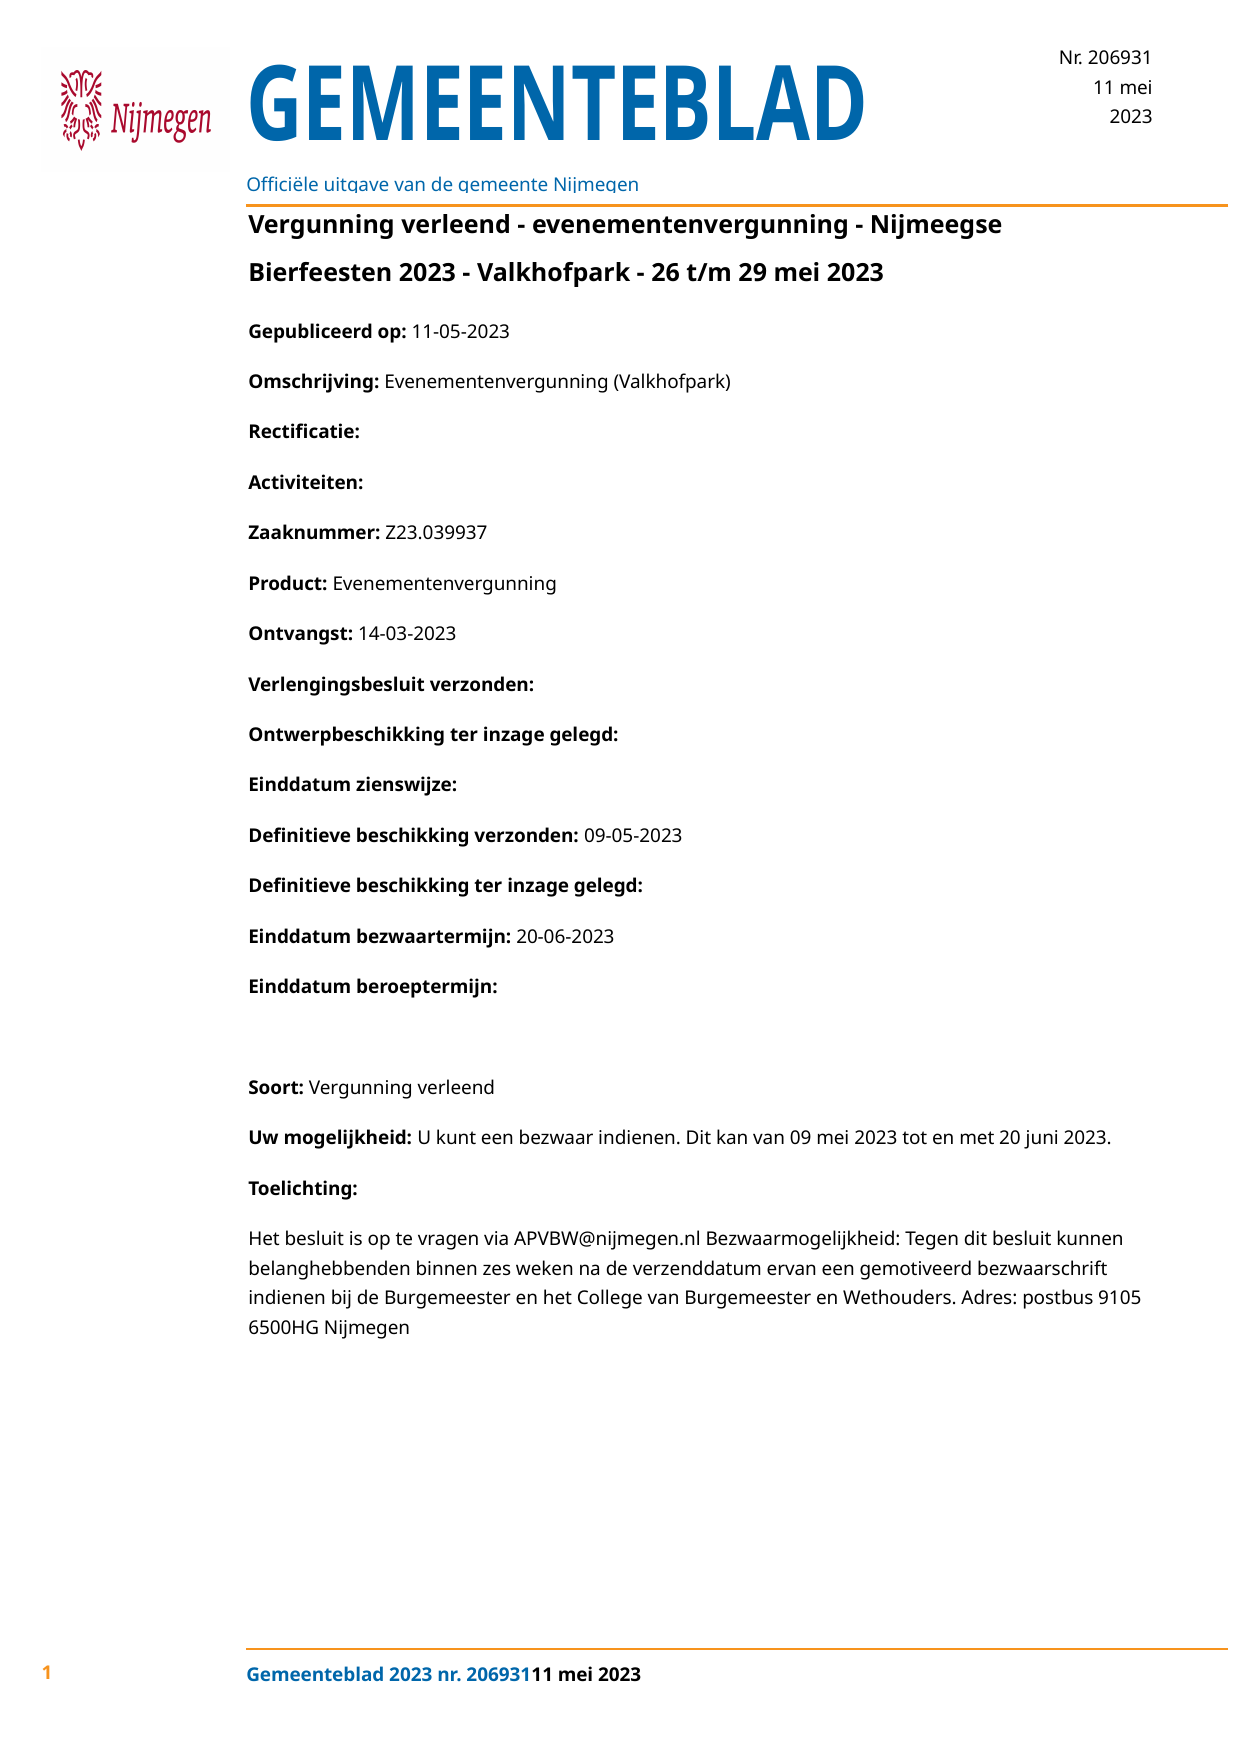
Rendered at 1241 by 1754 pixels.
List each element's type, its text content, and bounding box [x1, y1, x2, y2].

text Zaaknummer: Z23.039937 [248, 519, 1152, 545]
text Omschrijving: Evenementenvergunning (Valkhofpark) [248, 368, 1152, 394]
text Einddatum beroeptermijn: [248, 973, 1152, 999]
text Het besluit is op te vragen via APVBW@nijmegen.nl Bezwaarmogelijkheid: Tegen dit besluit kunnen belanghebbenden binnen zes weken na de verzenddatum ervan een gemotiveerd bezwaarschrift indienen bij de Burgemeester en het College van Burgemeester en Wethouders. Adres: postbus 9105 6500HG Nijmegen [248, 1225, 1152, 1340]
text Vergunning verleend - evenementenvergunning - Nijmeegse Bierfeesten 2023 - Valkhofpark - 26 t/m 29 mei 2023 [248, 207, 1152, 288]
text Soort: Vergunning verleend [248, 1074, 1152, 1100]
text Toelichting: [248, 1175, 1152, 1201]
text Definitieve beschikking ter inzage gelegd: [248, 872, 1152, 898]
text Definitieve beschikking verzonden: 09-05-2023 [248, 822, 1152, 848]
text Einddatum zienswijze: [248, 772, 1152, 797]
text Product: Evenementenvergunning [248, 570, 1152, 596]
text Uw mogelijkheid: U kunt een bezwaar indienen. Dit kan van 09 mei 2023 tot en met 20 juni 2023. [248, 1124, 1152, 1150]
picture [41, 47, 231, 172]
text Einddatum bezwaartermijn: 20-06-2023 [248, 923, 1152, 949]
text Ontvangst: 14-03-2023 [248, 620, 1152, 646]
text Ontwerpbeschikking ter inzage gelegd: [248, 721, 1152, 747]
text Verlengingsbesluit verzonden: [248, 671, 1152, 697]
text Rectificatie: [248, 419, 1152, 444]
text Activiteiten: [248, 469, 1152, 495]
text Gepubliceerd op: 11-05-2023 [248, 318, 1152, 344]
